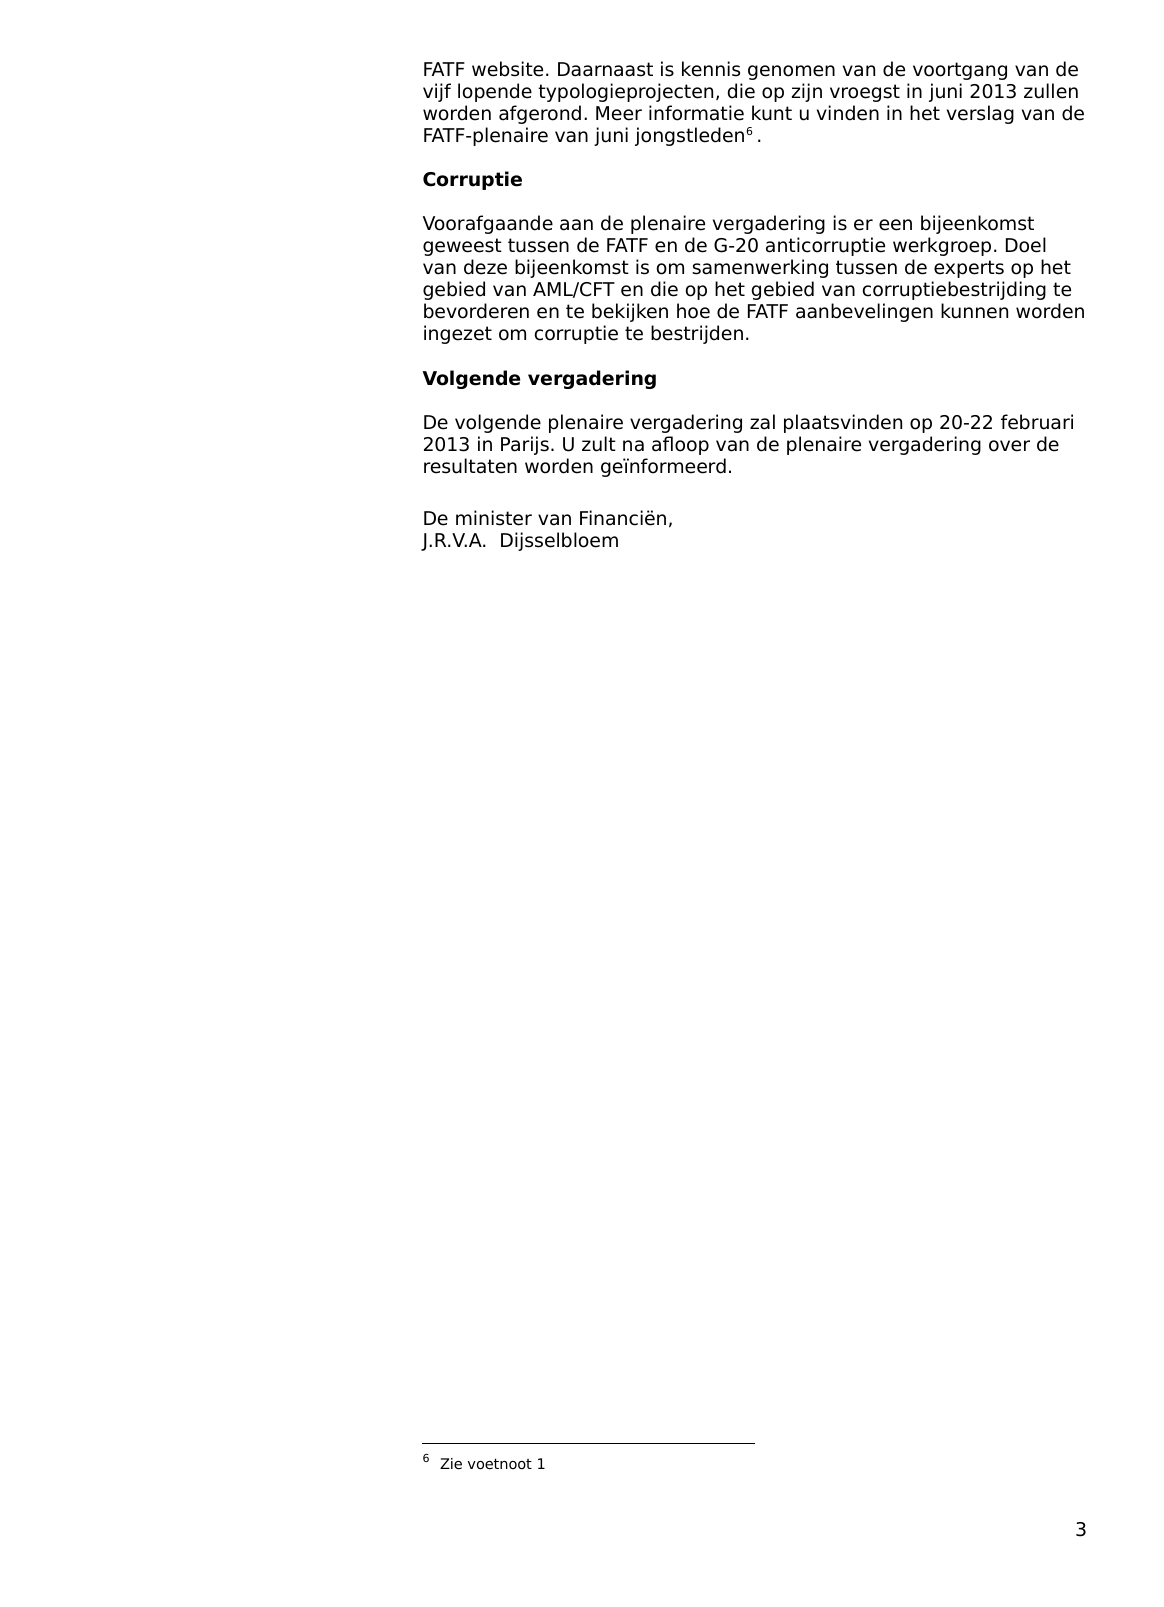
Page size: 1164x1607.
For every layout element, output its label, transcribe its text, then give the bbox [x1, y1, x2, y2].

text De minister van Financiën, J.R.V.A. Dijsselbloem [422, 507, 1087, 551]
text Voorafgaande aan de plenaire vergadering is er een bijeenkomst geweest tussen de FATF en de G-20 anticorruptie werkgroep. Doel van deze bijeenkomst is om samenwerking tussen de experts op het gebied van AML/CFT en die op het gebied van corruptiebestrijding te bevorderen en te bekijken hoe de FATF aanbevelingen kunnen worden ingezet om corruptie te bestrijden. [422, 213, 1087, 345]
subtitle Volgende vergadering [422, 367, 1087, 389]
text Zie voetnoot 1 [422, 1452, 1087, 1474]
text FATF website. Daarnaast is kennis genomen van de voortgang van de vijf lopende typologieprojecten, die op zijn vroegst in juni 2013 zullen worden afgerond. Meer informatie kunt u vinden in het verslag van de FATF-plenaire van juni jongstleden. [422, 59, 1087, 147]
subtitle Corruptie [422, 169, 1087, 191]
text De volgende plenaire vergadering zal plaatsvinden op 20-22 februari 2013 in Parijs. U zult na afloop van de plenaire vergadering over de resultaten worden geïnformeerd. [422, 412, 1087, 477]
